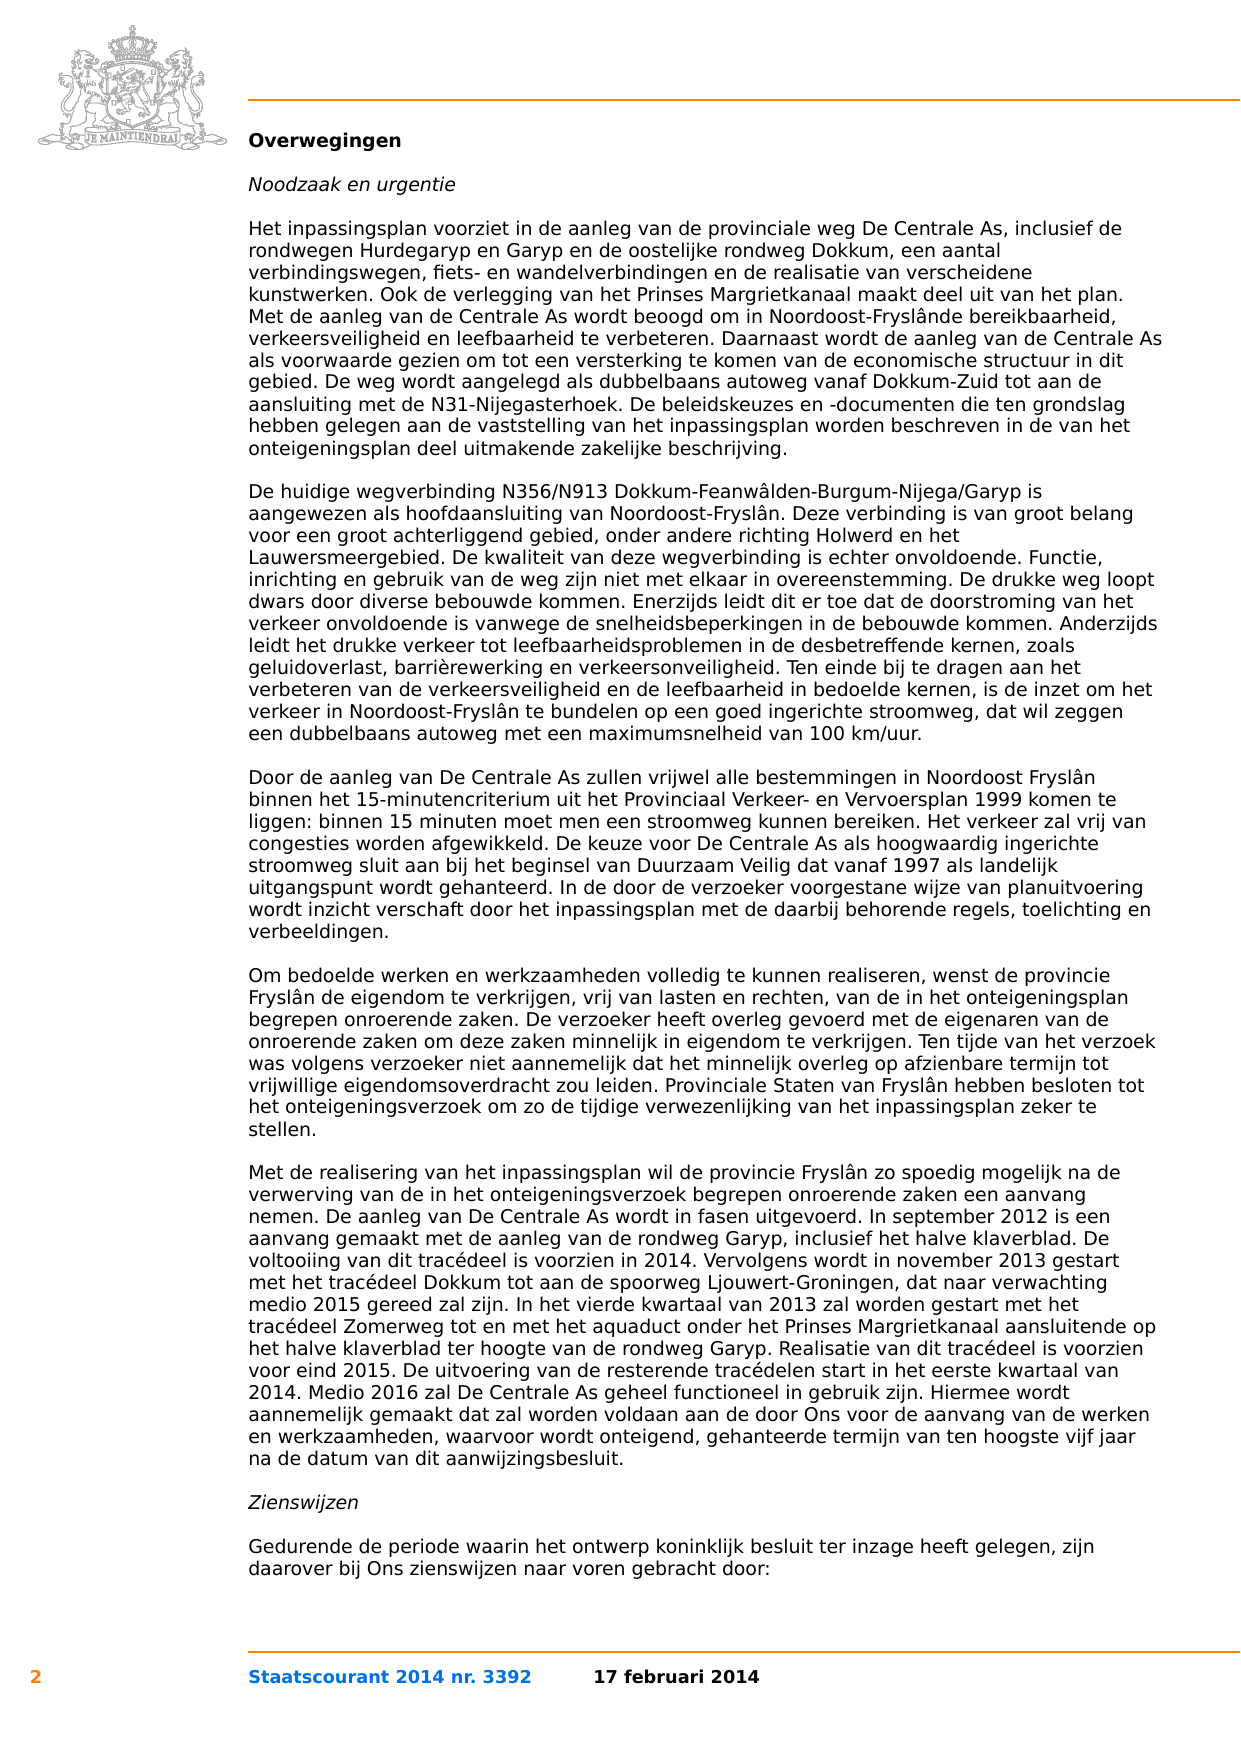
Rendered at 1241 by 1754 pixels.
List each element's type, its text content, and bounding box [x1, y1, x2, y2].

text Door de aanleg van De Centrale As zullen vrijwel alle bestemmingen in Noordoost Fryslân binnen het 15-minutencriterium uit het Provinciaal Verkeer- en Vervoersplan 1999 komen te liggen: binnen 15 minuten moet men een stroomweg kunnen bereiken. Het verkeer zal vrij van congesties worden afgewikkeld. De keuze voor De Centrale As als hoogwaardig ingerichte stroomweg sluit aan bij het beginsel van Duurzaam Veilig dat vanaf 1997 als landelijk uitgangspunt wordt gehanteerd. In de door de verzoeker voorgestane wijze van planuitvoering wordt inzicht verschaft door het inpassingsplan met de daarbij behorende regels, toelichting en verbeeldingen. [248, 767, 1163, 943]
subtitle Noodzaak en urgentie [248, 174, 1163, 196]
subtitle Overwegingen [248, 130, 1163, 152]
text De huidige wegverbinding N356/N913 Dokkum-Feanwâlden-Burgum-Nijega/Garyp is aangewezen als hoofdaansluiting van Noordoost-Fryslân. Deze verbinding is van groot belang voor een groot achterliggend gebied, onder andere richting Holwerd en het Lauwersmeergebied. De kwaliteit van deze wegverbinding is echter onvoldoende. Functie, inrichting en gebruik van de weg zijn niet met elkaar in overeenstemming. De drukke weg loopt dwars door diverse bebouwde kommen. Enerzijds leidt dit er toe dat de doorstroming van het verkeer onvoldoende is vanwege de snelheidsbeperkingen in de bebouwde kommen. Anderzijds leidt het drukke verkeer tot leefbaarheidsproblemen in de desbetreffende kernen, zoals geluidoverlast, barrièrewerking en verkeersonveiligheid. Ten einde bij te dragen aan het verbeteren van de verkeersveiligheid en de leefbaarheid in bedoelde kernen, is de inzet om het verkeer in Noordoost-Fryslân te bundelen op een goed ingerichte stroomweg, dat wil zeggen een dubbelbaans autoweg met een maximumsnelheid van 100 km/uur. [248, 481, 1163, 745]
subtitle Zienswijzen [248, 1492, 1163, 1514]
text Om bedoelde werken en werkzaamheden volledig te kunnen realiseren, wenst de provincie Fryslân de eigendom te verkrijgen, vrij van lasten en rechten, van de in het onteigeningsplan begrepen onroerende zaken. De verzoeker heeft overleg gevoerd met de eigenaren van de onroerende zaken om deze zaken minnelijk in eigendom te verkrijgen. Ten tijde van het verzoek was volgens verzoeker niet aannemelijk dat het minnelijk overleg op afzienbare termijn tot vrijwillige eigendomsoverdracht zou leiden. Provinciale Staten van Fryslân hebben besloten tot het onteigeningsverzoek om zo de tijdige verwezenlijking van het inpassingsplan zeker te stellen. [248, 964, 1163, 1140]
picture [38, 25, 227, 150]
text Gedurende de periode waarin het ontwerp koninklijk besluit ter inzage heeft gelegen, zijn daarover bij Ons zienswijzen naar voren gebracht door: [248, 1536, 1163, 1580]
text Met de realisering van het inpassingsplan wil de provincie Fryslân zo spoedig mogelijk na de verwerving van de in het onteigeningsverzoek begrepen onroerende zaken een aanvang nemen. De aanleg van De Centrale As wordt in fasen uitgevoerd. In september 2012 is een aanvang gemaakt met de aanleg van de rondweg Garyp, inclusief het halve klaverblad. De voltooiing van dit tracédeel is voorzien in 2014. Vervolgens wordt in november 2013 gestart met het tracédeel Dokkum tot aan de spoorweg Ljouwert-Groningen, dat naar verwachting medio 2015 gereed zal zijn. In het vierde kwartaal van 2013 zal worden gestart met het tracédeel Zomerweg tot en met het aquaduct onder het Prinses Margrietkanaal aansluitende op het halve klaverblad ter hoogte van de rondweg Garyp. Realisatie van dit tracédeel is voorzien voor eind 2015. De uitvoering van de resterende tracédelen start in het eerste kwartaal van 2014. Medio 2016 zal De Centrale As geheel functioneel in gebruik zijn. Hiermee wordt aannemelijk gemaakt dat zal worden voldaan aan de door Ons voor de aanvang van de werken en werkzaamheden, waarvoor wordt onteigend, gehanteerde termijn van ten hoogste vijf jaar na de datum van dit aanwijzingsbesluit. [248, 1162, 1163, 1470]
text Het inpassingsplan voorziet in de aanleg van de provinciale weg De Centrale As, inclusief de rondwegen Hurdegaryp en Garyp en de oostelijke rondweg Dokkum, een aantal verbindingswegen, fiets- en wandelverbindingen en de realisatie van verscheidene kunstwerken. Ook de verlegging van het Prinses Margrietkanaal maakt deel uit van het plan. Met de aanleg van de Centrale As wordt beoogd om in Noordoost-Fryslânde bereikbaarheid, verkeersveiligheid en leefbaarheid te verbeteren. Daarnaast wordt de aanleg van de Centrale As als voorwaarde gezien om tot een versterking te komen van de economische structuur in dit gebied. De weg wordt aangelegd als dubbelbaans autoweg vanaf Dokkum-Zuid tot aan de aansluiting met de N31-Nijegasterhoek. De beleidskeuzes en -documenten die ten grondslag hebben gelegen aan de vaststelling van het inpassingsplan worden beschreven in de van het onteigeningsplan deel uitmakende zakelijke beschrijving. [248, 218, 1163, 459]
